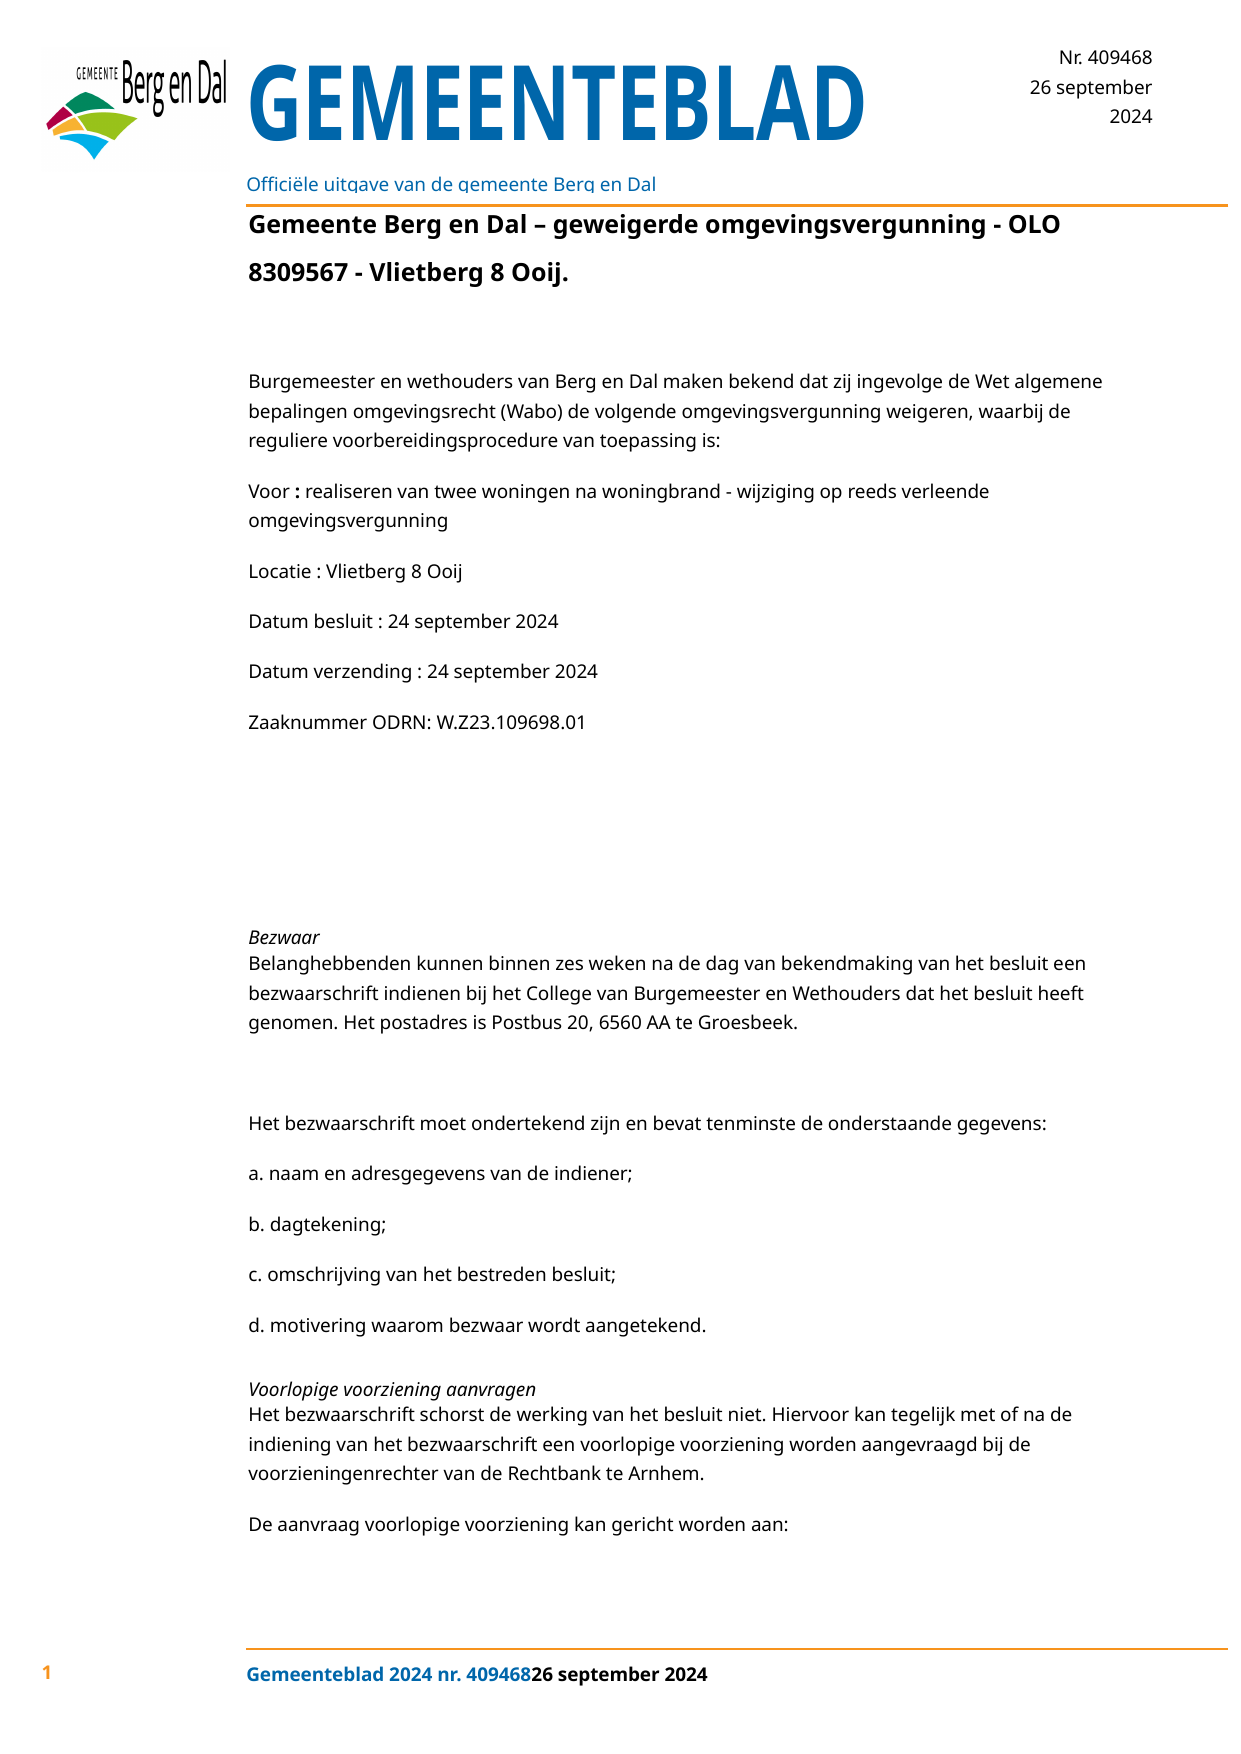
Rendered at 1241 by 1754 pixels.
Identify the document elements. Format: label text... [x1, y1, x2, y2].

text Zaaknummer ODRN: W.Z23.109698.01 [248, 709, 1152, 735]
text Voor : realiseren van twee woningen na woningbrand - wijziging op reeds verleende omgevingsvergunning [248, 478, 1152, 533]
text Datum verzending : 24 september 2024 [248, 659, 1152, 684]
text De aanvraag voorlopige voorziening kan gericht worden aan: [248, 1511, 1152, 1537]
text c. omschrijving van het bestreden besluit; [248, 1261, 1152, 1287]
picture [41, 47, 231, 172]
text b. dagtekening; [248, 1211, 1152, 1237]
text Locatie : Vlietberg 8 Ooij [248, 558, 1152, 584]
text Het bezwaarschrift schorst de werking van het besluit niet. Hiervoor kan tegelijk met of na de indiening van het bezwaarschrift een voorlopige voorziening worden aangevraagd bij de voorzieningenrechter van de Rechtbank te Arnhem. [248, 1401, 1152, 1486]
text Bezwaar [248, 924, 1152, 950]
text Voorlopige voorziening aanvragen [248, 1376, 1152, 1401]
text d. motivering waarom bezwaar wordt aangetekend. [248, 1312, 1152, 1337]
text Het bezwaarschrift moet ondertekend zijn en bevat tenminste de onderstaande gegevens: [248, 1110, 1152, 1136]
text Belanghebbenden kunnen binnen zes weken na de dag van bekendmaking van het besluit een bezwaarschrift indienen bij het College van Burgemeester en Wethouders dat het besluit heeft genomen. Het postadres is Postbus 20, 6560 AA te Groesbeek. [248, 950, 1152, 1035]
text a. naam en adresgegevens van de indiener; [248, 1161, 1152, 1186]
text Burgemeester en wethouders van Berg en Dal maken bekend dat zij ingevolge de Wet algemene bepalingen omgevingsrecht (Wabo) de volgende omgevingsvergunning weigeren, waarbij de reguliere voorbereidingsprocedure van toepassing is: [248, 368, 1152, 453]
text Gemeente Berg en Dal – geweigerde omgevingsvergunning - OLO 8309567 - Vlietberg 8 Ooij. [248, 207, 1152, 288]
text Datum besluit : 24 september 2024 [248, 608, 1152, 634]
